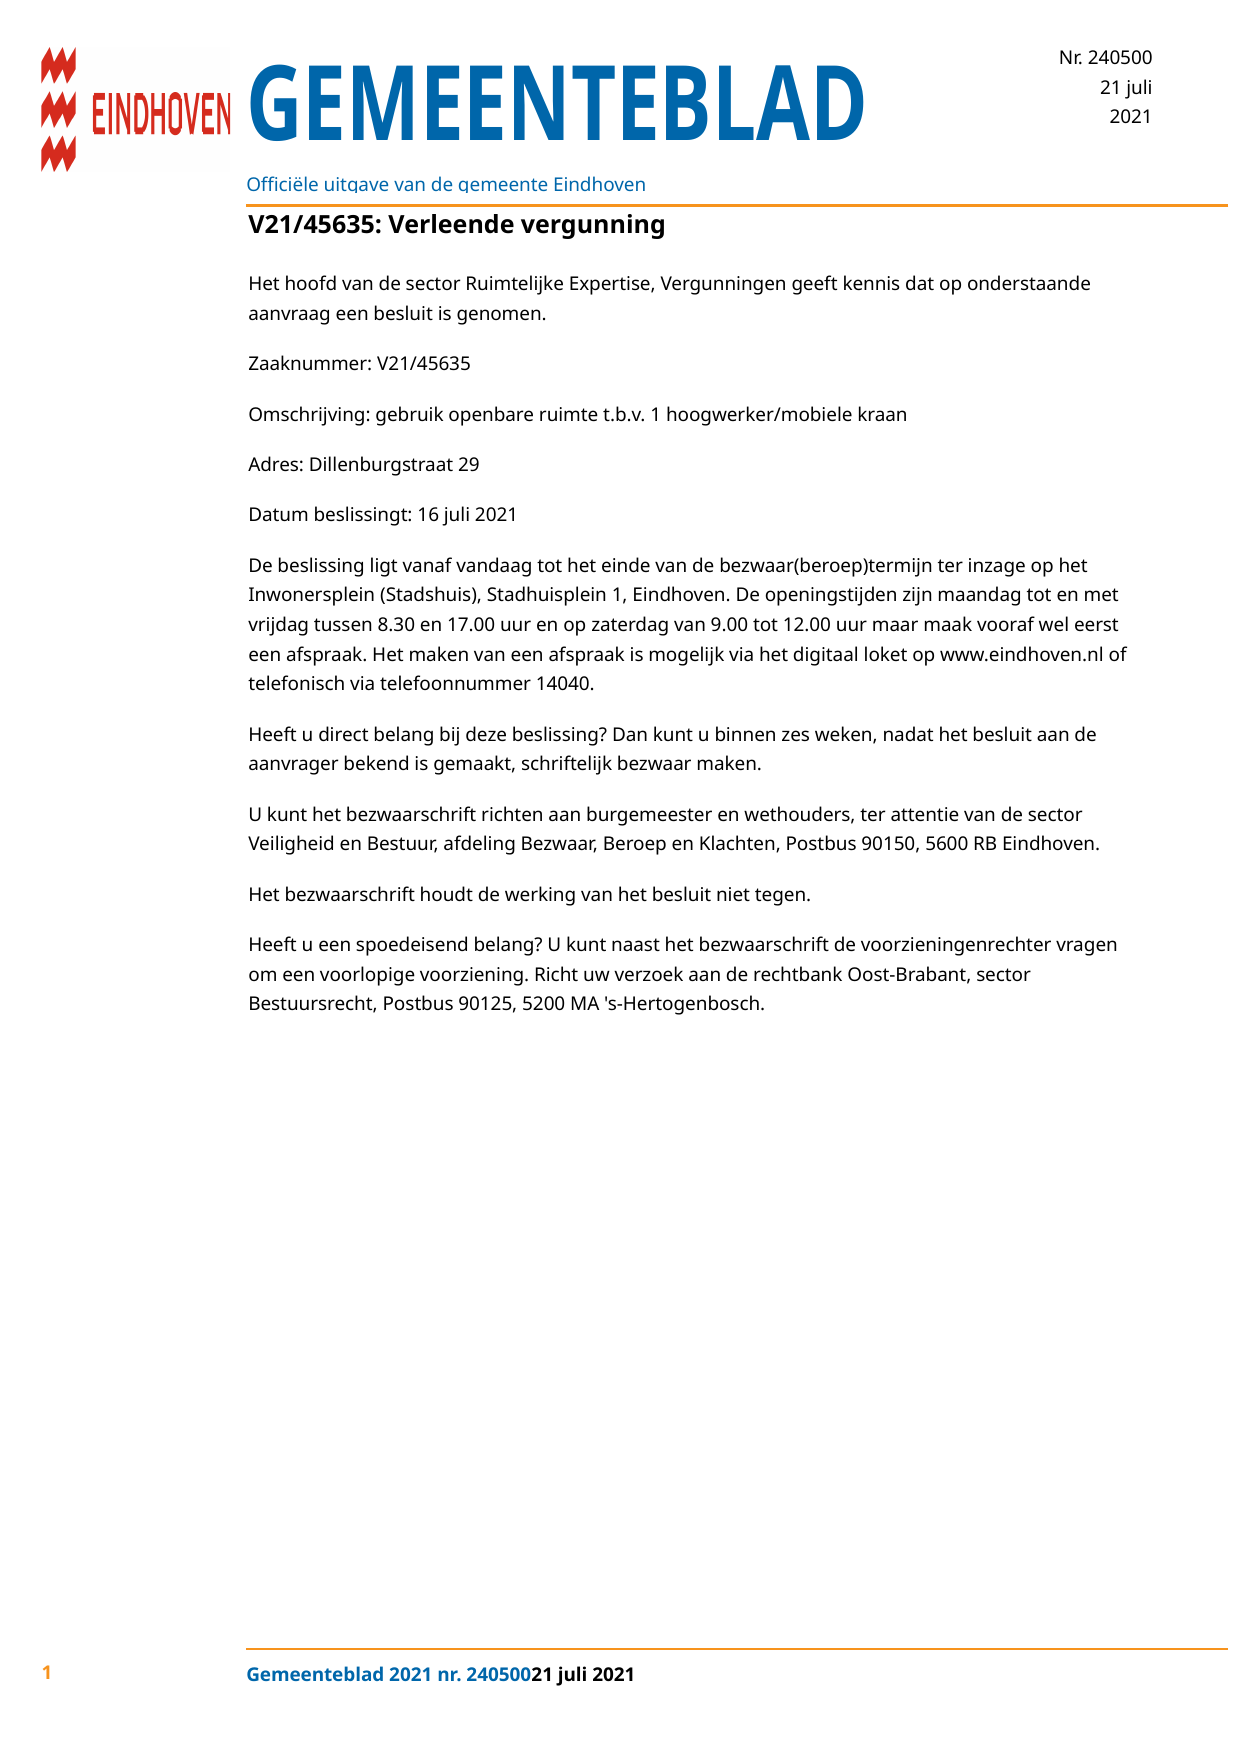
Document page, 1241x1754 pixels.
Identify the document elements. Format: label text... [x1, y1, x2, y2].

text Heeft u een spoedeisend belang? U kunt naast het bezwaarschrift de voorzieningenrechter vragen om een voorlopige voorziening. Richt uw verzoek aan de rechtbank Oost-Brabant, sector Bestuursrecht, Postbus 90125, 5200 MA 's-Hertogenbosch. [248, 931, 1152, 1016]
text Omschrijving: gebruik openbare ruimte t.b.v. 1 hoogwerker/mobiele kraan [248, 401, 1152, 426]
text Datum beslissingt: 16 juli 2021 [248, 502, 1152, 527]
text U kunt het bezwaarschrift richten aan burgemeester en wethouders, ter attentie van de sector Veiligheid en Bestuur, afdeling Bezwaar, Beroep en Klachten, Postbus 90150, 5600 RB Eindhoven. [248, 801, 1152, 856]
text Zaaknummer: V21/45635 [248, 350, 1152, 376]
text V21/45635: Verleende vergunning [248, 207, 1152, 241]
text De beslissing ligt vanaf vandaag tot het einde van de bezwaar(beroep)termijn ter inzage op het Inwonersplein (Stadshuis), Stadhuisplein 1, Eindhoven. De openingstijden zijn maandag tot en met vrijdag tussen 8.30 en 17.00 uur en op zaterdag van 9.00 tot 12.00 uur maar maak vooraf wel eerst een afspraak. Het maken van een afspraak is mogelijk via het digitaal loket op www.eindhoven.nl of telefonisch via telefoonnummer 14040. [248, 552, 1152, 696]
text Het bezwaarschrift houdt de werking van het besluit niet tegen. [248, 881, 1152, 906]
picture [41, 47, 231, 172]
text Adres: Dillenburgstraat 29 [248, 451, 1152, 477]
text Heeft u direct belang bij deze beslissing? Dan kunt u binnen zes weken, nadat het besluit aan de aanvrager bekend is gemaakt, schriftelijk bezwaar maken. [248, 721, 1152, 776]
text Het hoofd van de sector Ruimtelijke Expertise, Vergunningen geeft kennis dat op onderstaande aanvraag een besluit is genomen. [248, 270, 1152, 326]
